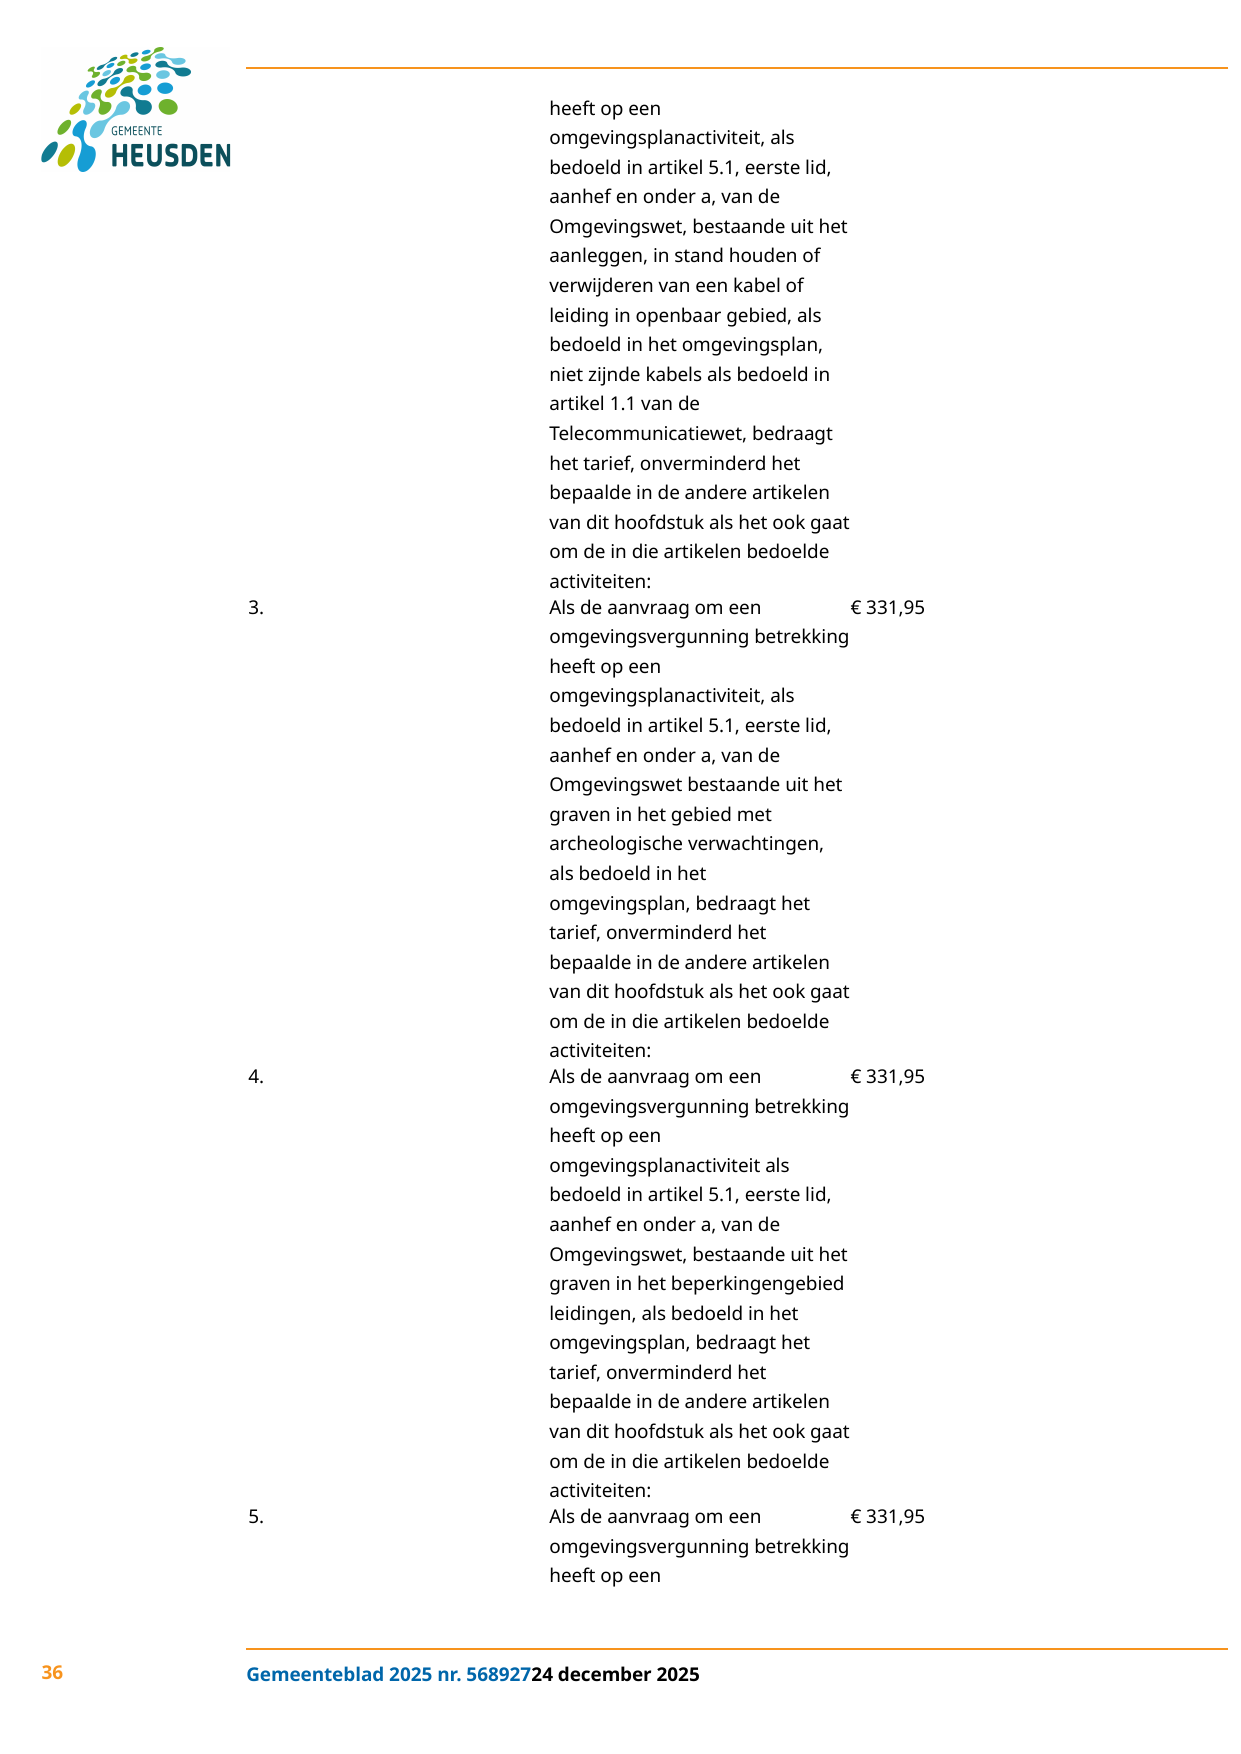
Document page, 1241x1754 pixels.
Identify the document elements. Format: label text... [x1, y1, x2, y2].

table_cell 3. [248, 594, 549, 1063]
table_cell Als de aanvraag om een omgevingsvergunning betrekking heeft op een [549, 1503, 850, 1588]
table_cell heeft op een omgevingsplanactiviteit, als bedoeld in artikel 5.1, eerste lid, aanhef en onder a, van de Omgevingswet, bestaande uit het aanleggen, in stand houden of verwijderen van een kabel of leiding in openbaar gebied, als bedoeld in het omgevingsplan, niet zijnde kabels als bedoeld in artikel 1.1 van de Telecommunicatiewet, bedraagt het tarief, onverminderd het bepaalde in de andere artikelen van dit hoofdstuk als het ook gaat om de in die artikelen bedoelde activiteiten: [549, 95, 850, 594]
table_cell [850, 95, 1152, 594]
table_cell Als de aanvraag om een omgevingsvergunning betrekking heeft op een omgevingsplanactiviteit als bedoeld in artikel 5.1, eerste lid, aanhef en onder a, van de Omgevingswet, bestaande uit het graven in het beperkingengebied leidingen, als bedoeld in het omgevingsplan, bedraagt het tarief, onverminderd het bepaalde in de andere artikelen van dit hoofdstuk als het ook gaat om de in die artikelen bedoelde activiteiten: [549, 1063, 850, 1503]
table_cell Als de aanvraag om een omgevingsvergunning betrekking heeft op een omgevingsplanactiviteit, als bedoeld in artikel 5.1, eerste lid, aanhef en onder a, van de Omgevingswet bestaande uit het graven in het gebied met archeologische verwachtingen, als bedoeld in het omgevingsplan, bedraagt het tarief, onverminderd het bepaalde in de andere artikelen van dit hoofdstuk als het ook gaat om de in die artikelen bedoelde activiteiten: [549, 594, 850, 1063]
picture [41, 47, 231, 172]
table_cell € 331,95 [850, 1503, 1152, 1588]
table_cell 5. [248, 1503, 549, 1588]
table_cell [248, 95, 549, 594]
table_cell 4. [248, 1063, 549, 1503]
table_cell € 331,95 [850, 1063, 1152, 1503]
table_cell € 331,95 [850, 594, 1152, 1063]
